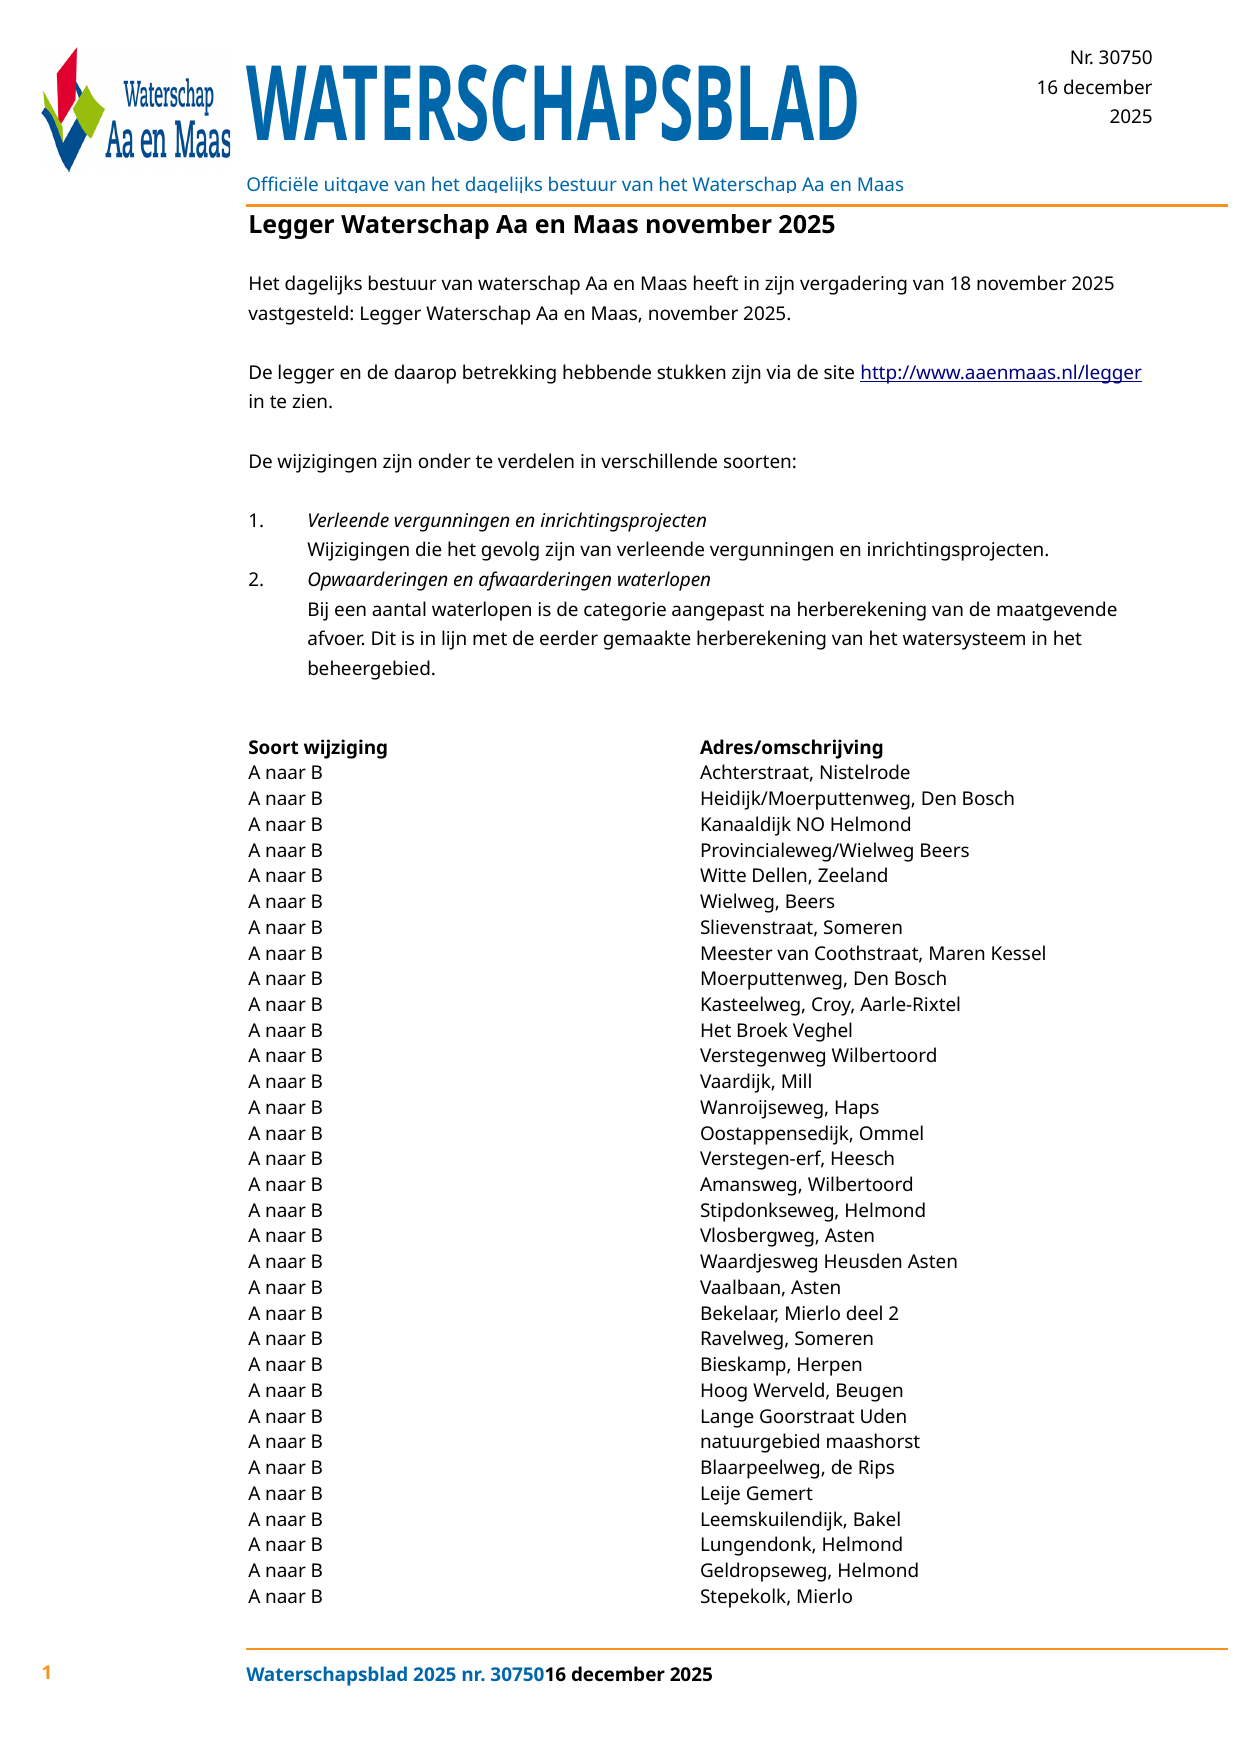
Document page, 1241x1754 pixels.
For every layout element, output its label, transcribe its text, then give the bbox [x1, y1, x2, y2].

table_cell Blaarpeelweg, de Rips [700, 1454, 1152, 1480]
table_cell Verstegenweg Wilbertoord [700, 1043, 1152, 1068]
text De legger en de daarop betrekking hebbende stukken zijn via de site http://www.aaenmaas.nl/legger in te zien. [248, 359, 1152, 414]
table_cell A naar B [248, 1197, 700, 1223]
table_cell A naar B [248, 1454, 700, 1480]
table_cell A naar B [248, 1094, 700, 1120]
table_cell Vaardijk, Mill [700, 1068, 1152, 1094]
table_cell A naar B [248, 965, 700, 991]
table_cell A naar B [248, 1300, 700, 1326]
table_cell A naar B [248, 1377, 700, 1403]
list Bij een aantal waterlopen is de categorie aangepast na herberekening van de maatgevende afvoer. Dit is in lijn met de eerder gemaakte herberekening van het watersysteem in het beheergebied. [248, 596, 1152, 681]
table_cell A naar B [248, 991, 700, 1017]
table_cell Moerputtenweg, Den Bosch [700, 965, 1152, 991]
table_cell Provincialeweg/Wielweg Beers [700, 837, 1152, 862]
table_cell A naar B [248, 1506, 700, 1531]
table_cell Kasteelweg, Croy, Aarle-Rixtel [700, 991, 1152, 1017]
table_cell Hoog Werveld, Beugen [700, 1377, 1152, 1403]
list Opwaarderingen en afwaarderingen waterlopen [248, 566, 1152, 592]
table_cell A naar B [248, 1531, 700, 1557]
table_cell A naar B [248, 1068, 700, 1094]
table_cell A naar B [248, 811, 700, 837]
table_cell Bekelaar, Mierlo deel 2 [700, 1300, 1152, 1326]
table_cell A naar B [248, 1017, 700, 1043]
table_cell A naar B [248, 1480, 700, 1506]
table_cell A naar B [248, 1583, 700, 1609]
table_cell Heidijk/Moerputtenweg, Den Bosch [700, 785, 1152, 811]
table_cell A naar B [248, 837, 700, 862]
picture [41, 47, 231, 172]
table_cell A naar B [248, 760, 700, 785]
table_cell A naar B [248, 1146, 700, 1171]
table_cell A naar B [248, 1326, 700, 1351]
table_cell Lange Goorstraat Uden [700, 1403, 1152, 1428]
table_cell A naar B [248, 1171, 700, 1197]
table_cell Bieskamp, Herpen [700, 1351, 1152, 1377]
table_header Soort wijziging [248, 734, 700, 759]
table_cell Stipdonkseweg, Helmond [700, 1197, 1152, 1223]
table_cell Kanaaldijk NO Helmond [700, 811, 1152, 837]
table_cell Verstegen-erf, Heesch [700, 1146, 1152, 1171]
table_header Adres/omschrijving [700, 734, 1152, 759]
table_cell Slievenstraat, Someren [700, 914, 1152, 940]
table_cell Leemskuilendijk, Bakel [700, 1506, 1152, 1531]
table_cell A naar B [248, 940, 700, 965]
table_cell A naar B [248, 914, 700, 940]
table_cell Het Broek Veghel [700, 1017, 1152, 1043]
table_cell Witte Dellen, Zeeland [700, 863, 1152, 888]
table_cell Vaalbaan, Asten [700, 1274, 1152, 1300]
table_cell A naar B [248, 1223, 700, 1248]
table_cell A naar B [248, 1351, 700, 1377]
table_cell Waardjesweg Heusden Asten [700, 1249, 1152, 1274]
list Wijzigingen die het gevolg zijn van verleende vergunningen en inrichtingsprojecten. [248, 537, 1152, 562]
table_cell A naar B [248, 888, 700, 914]
table_cell Oostappensedijk, Ommel [700, 1120, 1152, 1146]
table_cell A naar B [248, 1429, 700, 1454]
table_cell A naar B [248, 1557, 700, 1583]
table_cell A naar B [248, 785, 700, 811]
table_cell Lungendonk, Helmond [700, 1531, 1152, 1557]
table_cell A naar B [248, 1249, 700, 1274]
table_cell Wanroijseweg, Haps [700, 1094, 1152, 1120]
table_cell Achterstraat, Nistelrode [700, 760, 1152, 785]
table_cell Stepekolk, Mierlo [700, 1583, 1152, 1609]
table_cell A naar B [248, 863, 700, 888]
table_cell Leije Gemert [700, 1480, 1152, 1506]
text Legger Waterschap Aa en Maas november 2025 [248, 207, 1152, 241]
table_cell Amansweg, Wilbertoord [700, 1171, 1152, 1197]
table_cell Meester van Coothstraat, Maren Kessel [700, 940, 1152, 965]
text Het dagelijks bestuur van waterschap Aa en Maas heeft in zijn vergadering van 18 november 2025 vastgesteld: Legger Waterschap Aa en Maas, november 2025. [248, 270, 1152, 326]
table_cell Geldropseweg, Helmond [700, 1557, 1152, 1583]
table_cell A naar B [248, 1403, 700, 1428]
text De wijzigingen zijn onder te verdelen in verschillende soorten: [248, 448, 1152, 473]
table_cell natuurgebied maashorst [700, 1429, 1152, 1454]
table_cell A naar B [248, 1043, 700, 1068]
list Verleende vergunningen en inrichtingsprojecten [248, 507, 1152, 533]
table_cell Wielweg, Beers [700, 888, 1152, 914]
table_cell Vlosbergweg, Asten [700, 1223, 1152, 1248]
table_cell A naar B [248, 1120, 700, 1146]
table_cell Ravelweg, Someren [700, 1326, 1152, 1351]
table_cell A naar B [248, 1274, 700, 1300]
